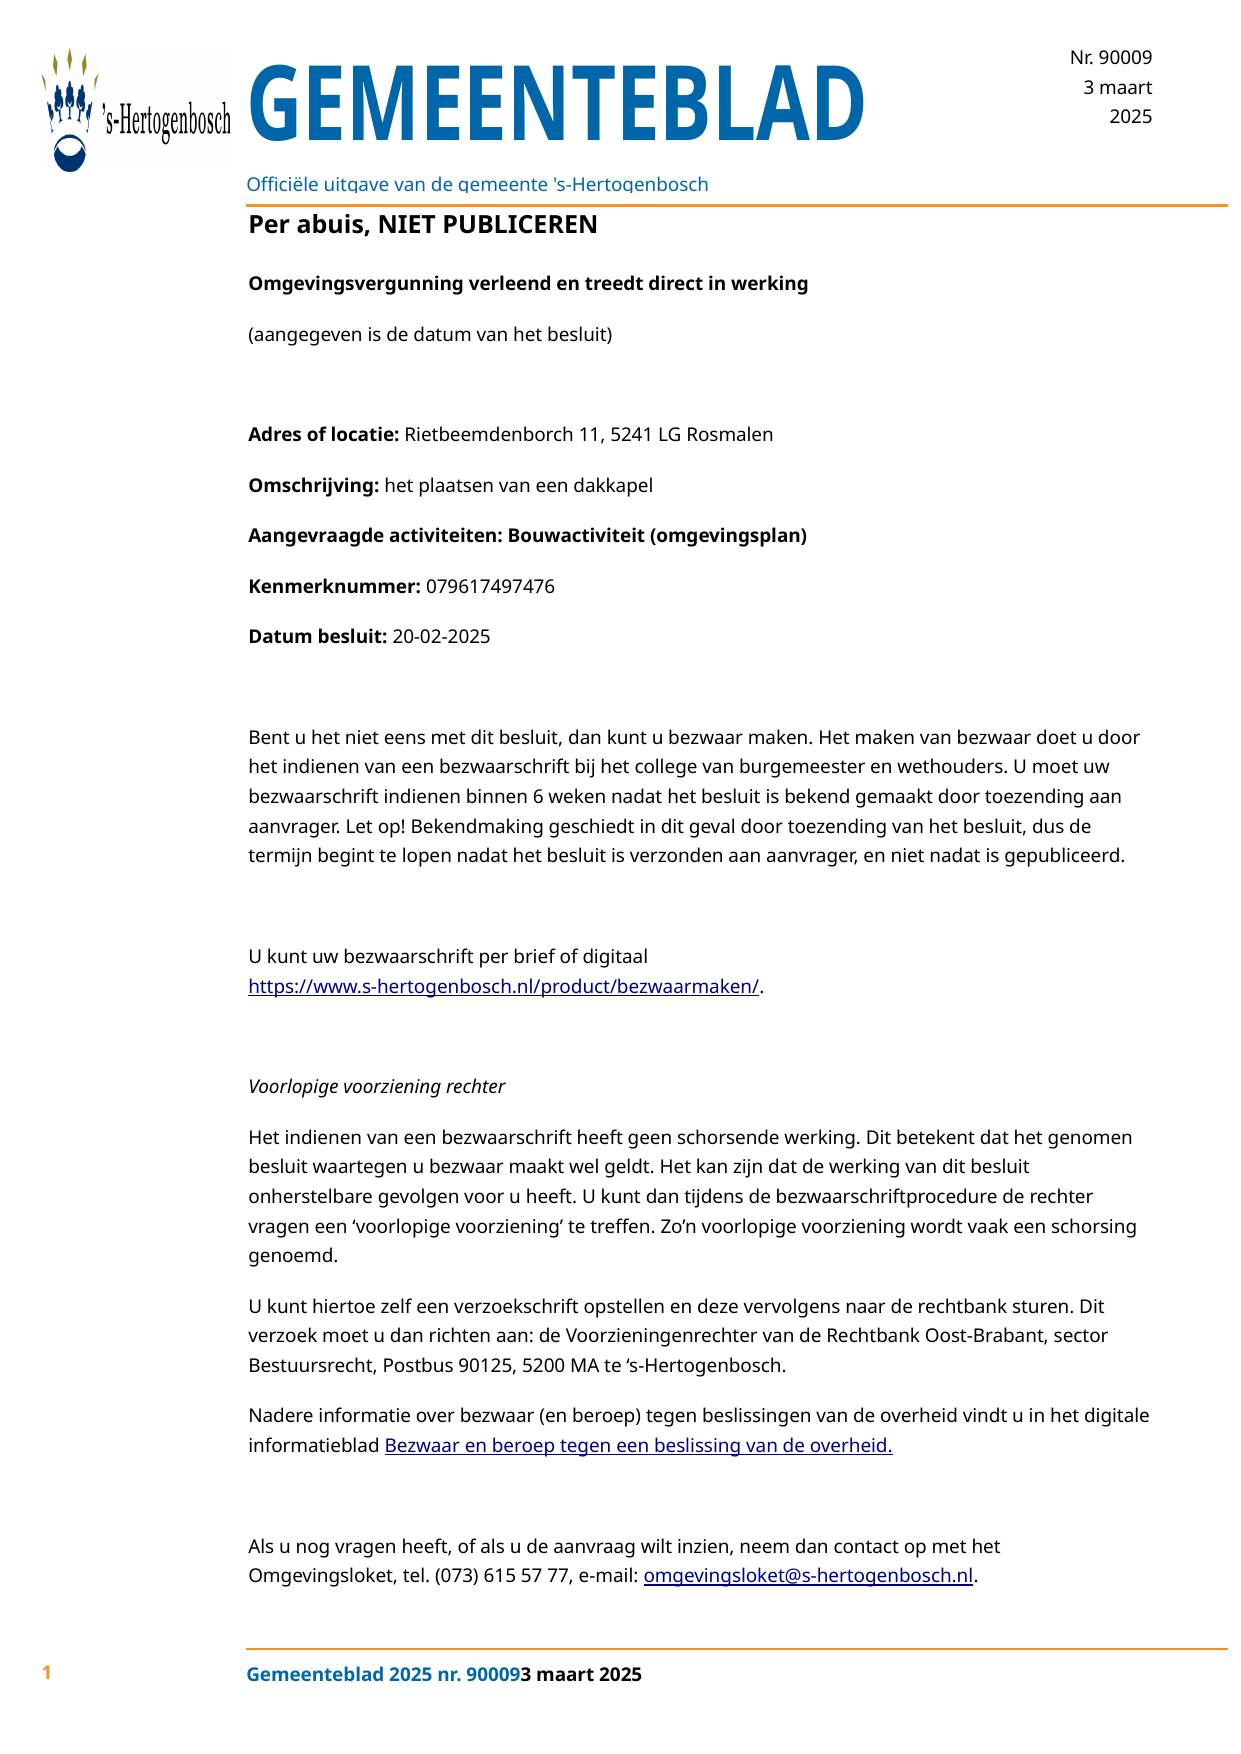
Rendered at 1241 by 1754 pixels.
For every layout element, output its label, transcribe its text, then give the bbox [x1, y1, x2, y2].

text (aangegeven is de datum van het besluit) [248, 321, 1152, 346]
text Datum besluit: 20-02-2025 [248, 623, 1152, 649]
text Kenmerknummer: 079617497476 [248, 573, 1152, 598]
picture [41, 47, 231, 172]
text Omgevingsvergunning verleend en treedt direct in werking [248, 270, 1152, 296]
text Als u nog vragen heeft, of als u de aanvraag wilt inzien, neem dan contact op met het Omgevingsloket, tel. (073) 615 57 77, e-mail: omgevingsloket@s-hertogenbosch.nl. [248, 1533, 1152, 1588]
text Bent u het niet eens met dit besluit, dan kunt u bezwaar maken. Het maken van bezwaar doet u door het indienen van een bezwaarschrift bij het college van burgemeester en wethouders. U moet uw bezwaarschrift indienen binnen 6 weken nadat het besluit is bekend gemaakt door toezending aan aanvrager. Let op! Bekendmaking geschiedt in dit geval door toezending van het besluit, dus de termijn begint te lopen nadat het besluit is verzonden aan aanvrager, en niet nadat is gepubliceerd. [248, 724, 1152, 868]
text Aangevraagde activiteiten: Bouwactiviteit (omgevingsplan) [248, 522, 1152, 548]
text Omschrijving: het plaatsen van een dakkapel [248, 472, 1152, 498]
text Voorlopige voorziening rechter [248, 1074, 1152, 1099]
text Adres of locatie: Rietbeemdenborch 11, 5241 LG Rosmalen [248, 422, 1152, 447]
text Nadere informatie over bezwaar (en beroep) tegen beslissingen van de overheid vindt u in het digitale informatieblad Bezwaar en beroep tegen een beslissing van de overheid. [248, 1402, 1152, 1458]
text Per abuis, NIET PUBLICEREN [248, 207, 1152, 241]
text U kunt uw bezwaarschrift per brief of digitaal https://www.s-hertogenbosch.nl/product/bezwaarmaken/. [248, 943, 1152, 998]
text U kunt hiertoe zelf een verzoekschrift opstellen en deze vervolgens naar de rechtbank sturen. Dit verzoek moet u dan richten aan: de Voorzieningenrechter van de Rechtbank Oost-Brabant, sector Bestuursrecht, Postbus 90125, 5200 MA te ‘s-Hertogenbosch. [248, 1293, 1152, 1378]
text Het indienen van een bezwaarschrift heeft geen schorsende werking. Dit betekent dat het genomen besluit waartegen u bezwaar maakt wel geldt. Het kan zijn dat de werking van dit besluit onherstelbare gevolgen voor u heeft. U kunt dan tijdens de bezwaarschriftprocedure de rechter vragen een ‘voorlopige voorziening’ te treffen. Zo’n voorlopige voorziening wordt vaak een schorsing genoemd. [248, 1124, 1152, 1268]
